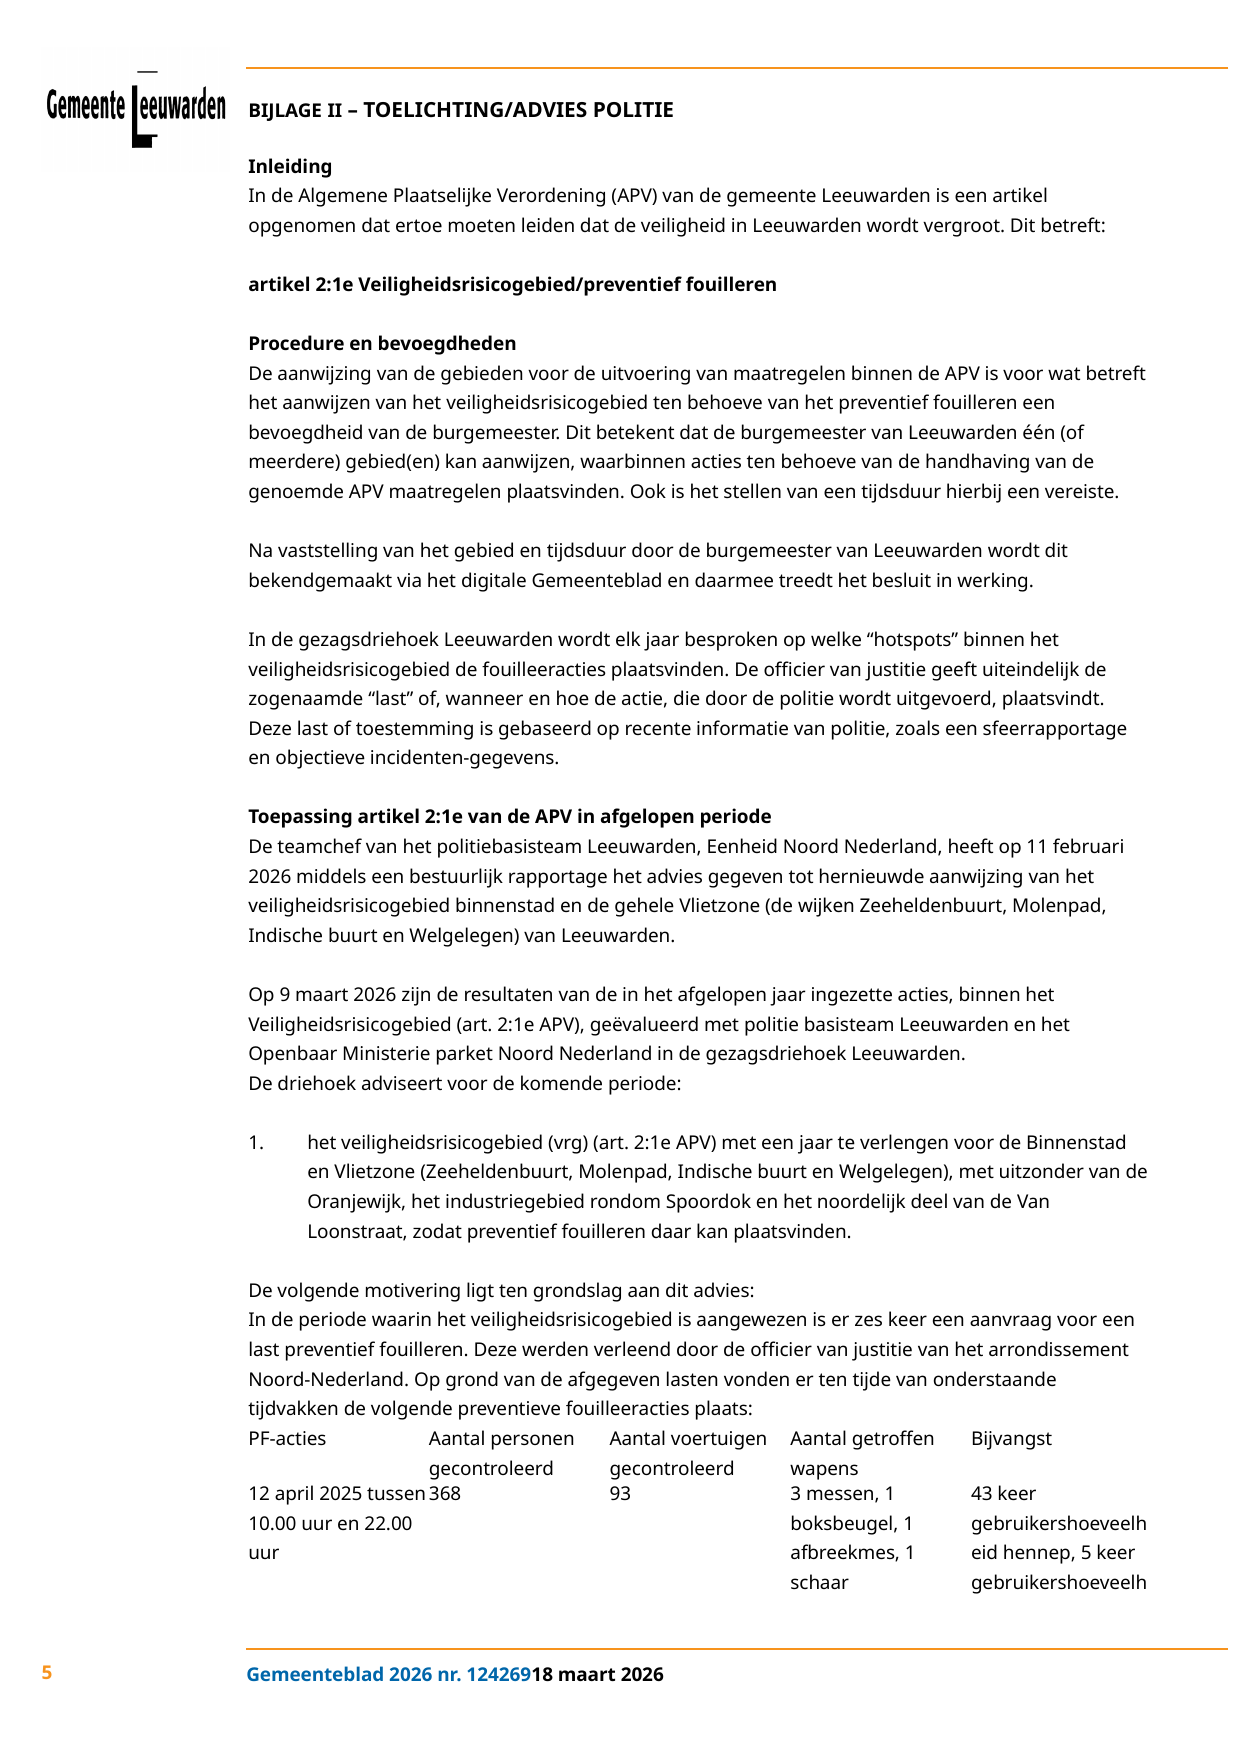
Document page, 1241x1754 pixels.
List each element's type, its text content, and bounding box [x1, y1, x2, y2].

text In de Algemene Plaatselijke Verordening (APV) van de gemeente Leeuwarden is een artikel opgenomen dat ertoe moeten leiden dat de veiligheid in Leeuwarden wordt vergroot. Dit betreft: [248, 182, 1152, 238]
text Op 9 maart 2026 zijn de resultaten van de in het afgelopen jaar ingezette acties, binnen het Veiligheidsrisicogebied (art. 2:1e APV), geëvalueerd met politie basisteam Leeuwarden en het Openbaar Ministerie parket Noord Nederland in de gezagsdriehoek Leeuwarden. [248, 981, 1152, 1066]
text In de gezagsdriehoek Leeuwarden wordt elk jaar besproken op welke “hotspots” binnen het veiligheidsrisicogebied de fouilleeracties plaatsvinden. De officier van justitie geeft uiteindelijk de zogenaamde “last” of, wanneer en hoe de actie, die door de politie wordt uitgevoerd, plaatsvindt. Deze last of toestemming is gebaseerd op recente informatie van politie, zoals een sfeerrapportage en objectieve incidenten-gegevens. [248, 626, 1152, 770]
table_header Aantal voertuigen gecontroleerd [609, 1425, 790, 1480]
text artikel 2:1e Veiligheidsrisicogebied/preventief fouilleren [248, 271, 1152, 297]
text De teamchef van het politiebasisteam Leeuwarden, Eenheid Noord Nederland, heeft op 11 februari 2026 middels een bestuurlijk rapportage het advies gegeven tot hernieuwde aanwijzing van het veiligheidsrisicogebied binnenstad en de gehele Vlietzone (de wijken Zeeheldenbuurt, Molenpad, Indische buurt en Welgelegen) van Leeuwarden. [248, 833, 1152, 948]
table_cell 368 [429, 1480, 609, 1595]
table_header Aantal personen gecontroleerd [429, 1425, 609, 1480]
text De driehoek adviseert voor de komende periode: [248, 1070, 1152, 1096]
table_cell 12 april 2025 tussen 10.00 uur en 22.00 uur [248, 1480, 429, 1595]
text Procedure en bevoegdheden [248, 330, 1152, 356]
text Na vaststelling van het gebied en tijdsduur door de burgemeester van Leeuwarden wordt dit bekendgemaakt via het digitale Gemeenteblad en daarmee treedt het besluit in werking. [248, 537, 1152, 593]
picture [41, 47, 231, 172]
table_header Bijvangst [971, 1425, 1152, 1480]
text De aanwijzing van de gebieden voor de uitvoering van maatregelen binnen de APV is voor wat betreft het aanwijzen van het veiligheidsrisicogebied ten behoeve van het preventief fouilleren een bevoegdheid van de burgemeester. Dit betekent dat de burgemeester van Leeuwarden één (of meerdere) gebied(en) kan aanwijzen, waarbinnen acties ten behoeve van de handhaving van de genoemde APV maatregelen plaatsvinden. Ook is het stellen van een tijdsduur hierbij een vereiste. [248, 360, 1152, 504]
list het veiligheidsrisicogebied (vrg) (art. 2:1e APV) met een jaar te verlengen voor de Binnenstad en Vlietzone (Zeeheldenbuurt, Molenpad, Indische buurt en Welgelegen), met uitzonder van de Oranjewijk, het industriegebied rondom Spoordok en het noordelijk deel van de Van Loonstraat, zodat preventief fouilleren daar kan plaatsvinden. [248, 1129, 1152, 1244]
table_header Aantal getroffen wapens [790, 1425, 971, 1480]
table_cell 93 [609, 1480, 790, 1595]
text Toepassing artikel 2:1e van de APV in afgelopen periode [248, 804, 1152, 829]
text Inleiding [248, 153, 1152, 179]
text De volgende motivering ligt ten grondslag aan dit advies: [248, 1277, 1152, 1303]
text In de periode waarin het veiligheidsrisicogebied is aangewezen is er zes keer een aanvraag voor een last preventief fouilleren. Deze werden verleend door de officier van justitie van het arrondissement Noord-Nederland. Op grond van de afgegeven lasten vonden er ten tijde van onderstaande tijdvakken de volgende preventieve fouilleeracties plaats: [248, 1307, 1152, 1421]
table_cell 3 messen, 1 boksbeugel, 1 afbreekmes, 1 schaar [790, 1480, 971, 1595]
text BIJLAGE II – TOELICHTING/ADVIES POLITIE [248, 95, 1152, 123]
table_header PF-acties [248, 1425, 429, 1480]
table_cell 43 keer gebruikershoeveelheid hennep, 5 keer gebruikershoeveelh [971, 1480, 1152, 1595]
